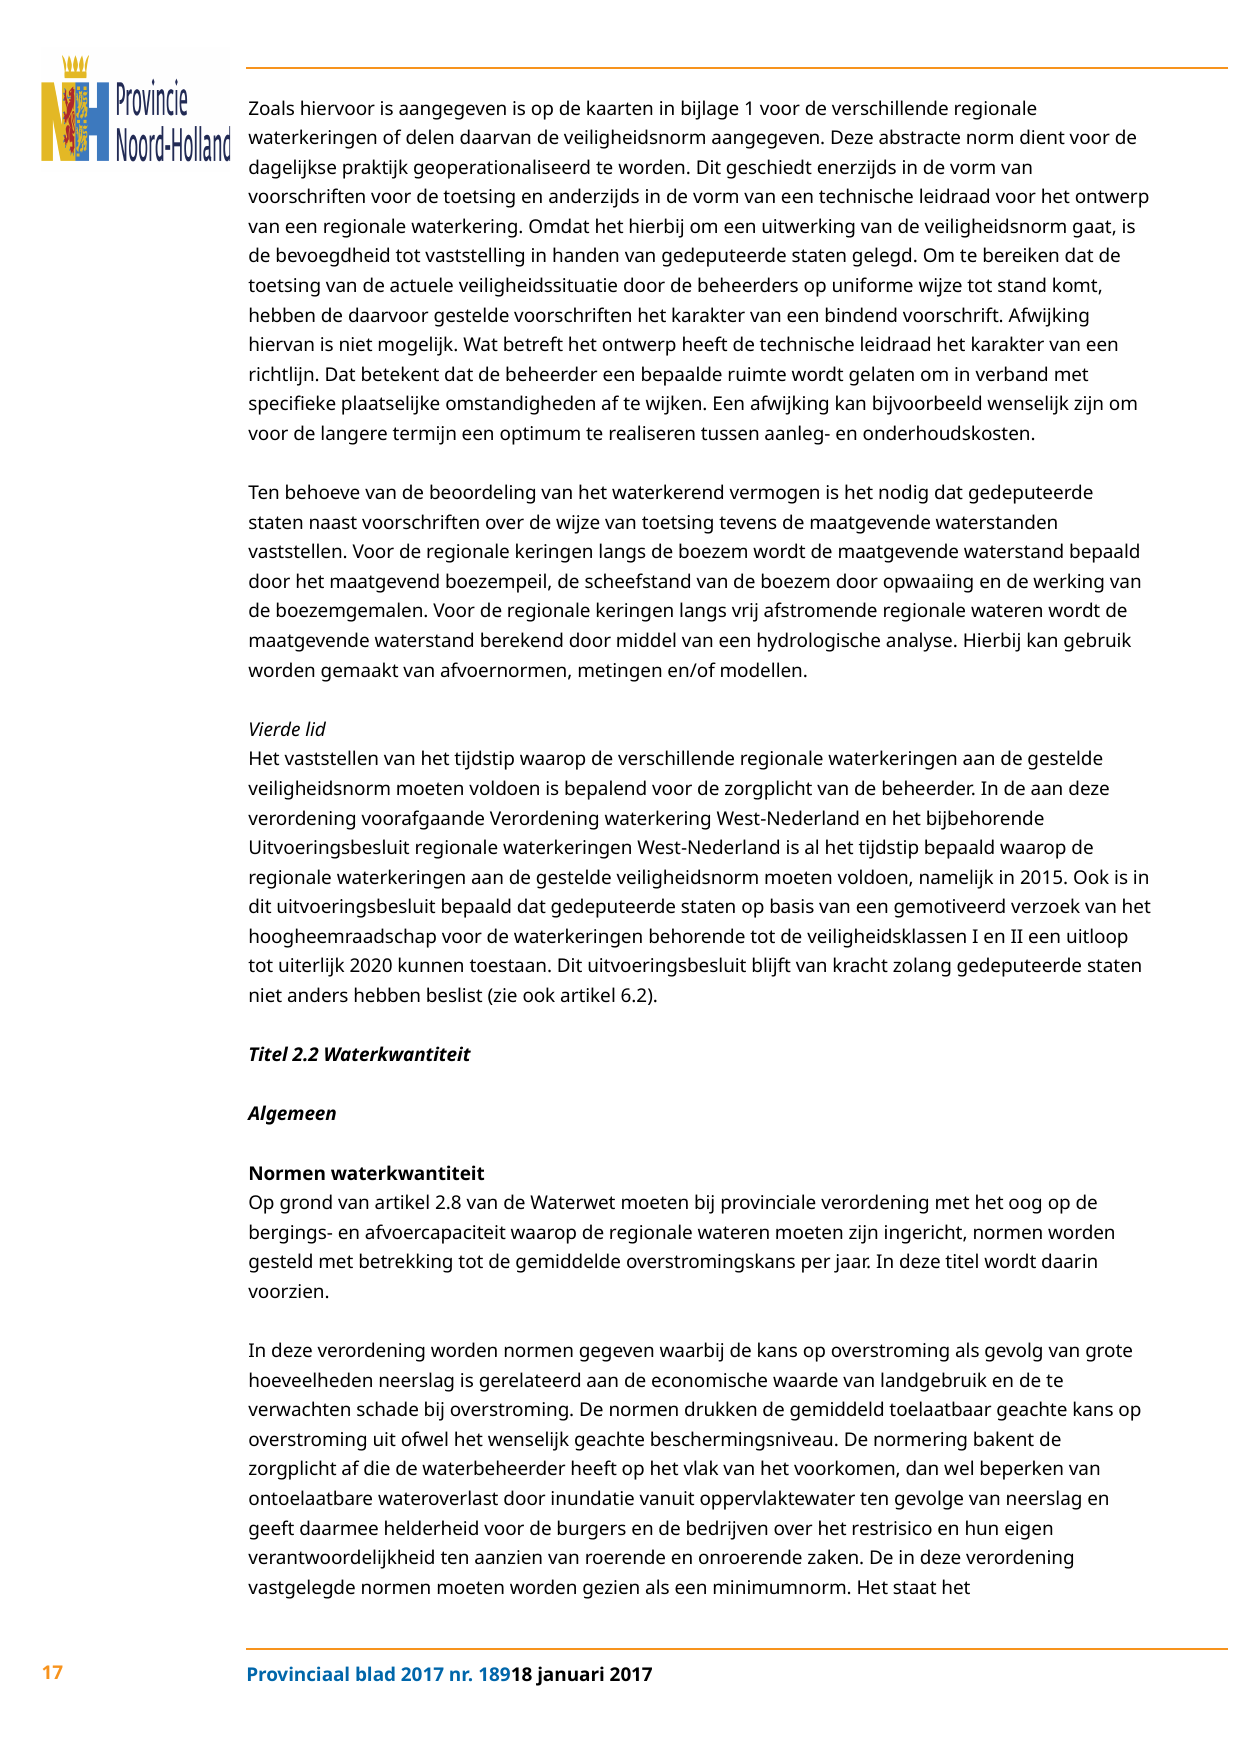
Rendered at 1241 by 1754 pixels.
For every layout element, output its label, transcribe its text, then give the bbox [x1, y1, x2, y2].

text Ten behoeve van de beoordeling van het waterkerend vermogen is het nodig dat gedeputeerde staten naast voorschriften over de wijze van toetsing tevens de maatgevende waterstanden vaststellen. Voor de regionale keringen langs de boezem wordt de maatgevende waterstand bepaald door het maatgevend boezempeil, de scheefstand van de boezem door opwaaiing en de werking van de boezemgemalen. Voor de regionale keringen langs vrij afstromende regionale wateren wordt de maatgevende waterstand berekend door middel van een hydrologische analyse. Hierbij kan gebruik worden gemaakt van afvoernormen, metingen en/of modellen. [248, 479, 1152, 683]
text Algemeen [248, 1101, 1152, 1126]
text Zoals hiervoor is aangegeven is op de kaarten in bijlage 1 voor de verschillende regionale waterkeringen of delen daarvan de veiligheidsnorm aangegeven. Deze abstracte norm dient voor de dagelijkse praktijk geoperationaliseerd te worden. Dit geschiedt enerzijds in de vorm van voorschriften voor de toetsing en anderzijds in de vorm van een technische leidraad voor het ontwerp van een regionale waterkering. Omdat het hierbij om een uitwerking van de veiligheidsnorm gaat, is de bevoegdheid tot vaststelling in handen van gedeputeerde staten gelegd. Om te bereiken dat de toetsing van de actuele veiligheidssituatie door de beheerders op uniforme wijze tot stand komt, hebben de daarvoor gestelde voorschriften het karakter van een bindend voorschrift. Afwijking hiervan is niet mogelijk. Wat betreft het ontwerp heeft de technische leidraad het karakter van een richtlijn. Dat betekent dat de beheerder een bepaalde ruimte wordt gelaten om in verband met specifieke plaatselijke omstandigheden af te wijken. Een afwijking kan bijvoorbeeld wenselijk zijn om voor de langere termijn een optimum te realiseren tussen aanleg- en onderhoudskosten. [248, 95, 1152, 446]
text Het vaststellen van het tijdstip waarop de verschillende regionale waterkeringen aan de gestelde veiligheidsnorm moeten voldoen is bepalend voor de zorgplicht van de beheerder. In de aan deze verordening voorafgaande Verordening waterkering West-Nederland en het bijbehorende Uitvoeringsbesluit regionale waterkeringen West-Nederland is al het tijdstip bepaald waarop de regionale waterkeringen aan de gestelde veiligheidsnorm moeten voldoen, namelijk in 2015. Ook is in dit uitvoeringsbesluit bepaald dat gedeputeerde staten op basis van een gemotiveerd verzoek van het hoogheemraadschap voor de waterkeringen behorende tot de veiligheidsklassen I en II een uitloop tot uiterlijk 2020 kunnen toestaan. Dit uitvoeringsbesluit blijft van kracht zolang gedeputeerde staten niet anders hebben beslist (zie ook artikel 6.2). [248, 746, 1152, 1008]
text Normen waterkwantiteit [248, 1160, 1152, 1186]
text Titel 2.2 Waterkwantiteit [248, 1041, 1152, 1067]
picture [41, 47, 231, 172]
text Vierde lid [248, 716, 1152, 742]
text Op grond van artikel 2.8 van de Waterwet moeten bij provinciale verordening met het oog op de bergings- en afvoercapaciteit waarop de regionale wateren moeten zijn ingericht, normen worden gesteld met betrekking tot de gemiddelde overstromingskans per jaar. In deze titel wordt daarin voorzien. [248, 1189, 1152, 1304]
text In deze verordening worden normen gegeven waarbij de kans op overstroming als gevolg van grote hoeveelheden neerslag is gerelateerd aan de economische waarde van landgebruik en de te verwachten schade bij overstroming. De normen drukken de gemiddeld toelaatbaar geachte kans op overstroming uit ofwel het wenselijk geachte beschermingsniveau. De normering bakent de zorgplicht af die de waterbeheerder heeft op het vlak van het voorkomen, dan wel beperken van ontoelaatbare wateroverlast door inundatie vanuit oppervlaktewater ten gevolge van neerslag en geeft daarmee helderheid voor de burgers en de bedrijven over het restrisico en hun eigen verantwoordelijkheid ten aanzien van roerende en onroerende zaken. De in deze verordening vastgelegde normen moeten worden gezien als een minimumnorm. Het staat het [248, 1337, 1152, 1600]
